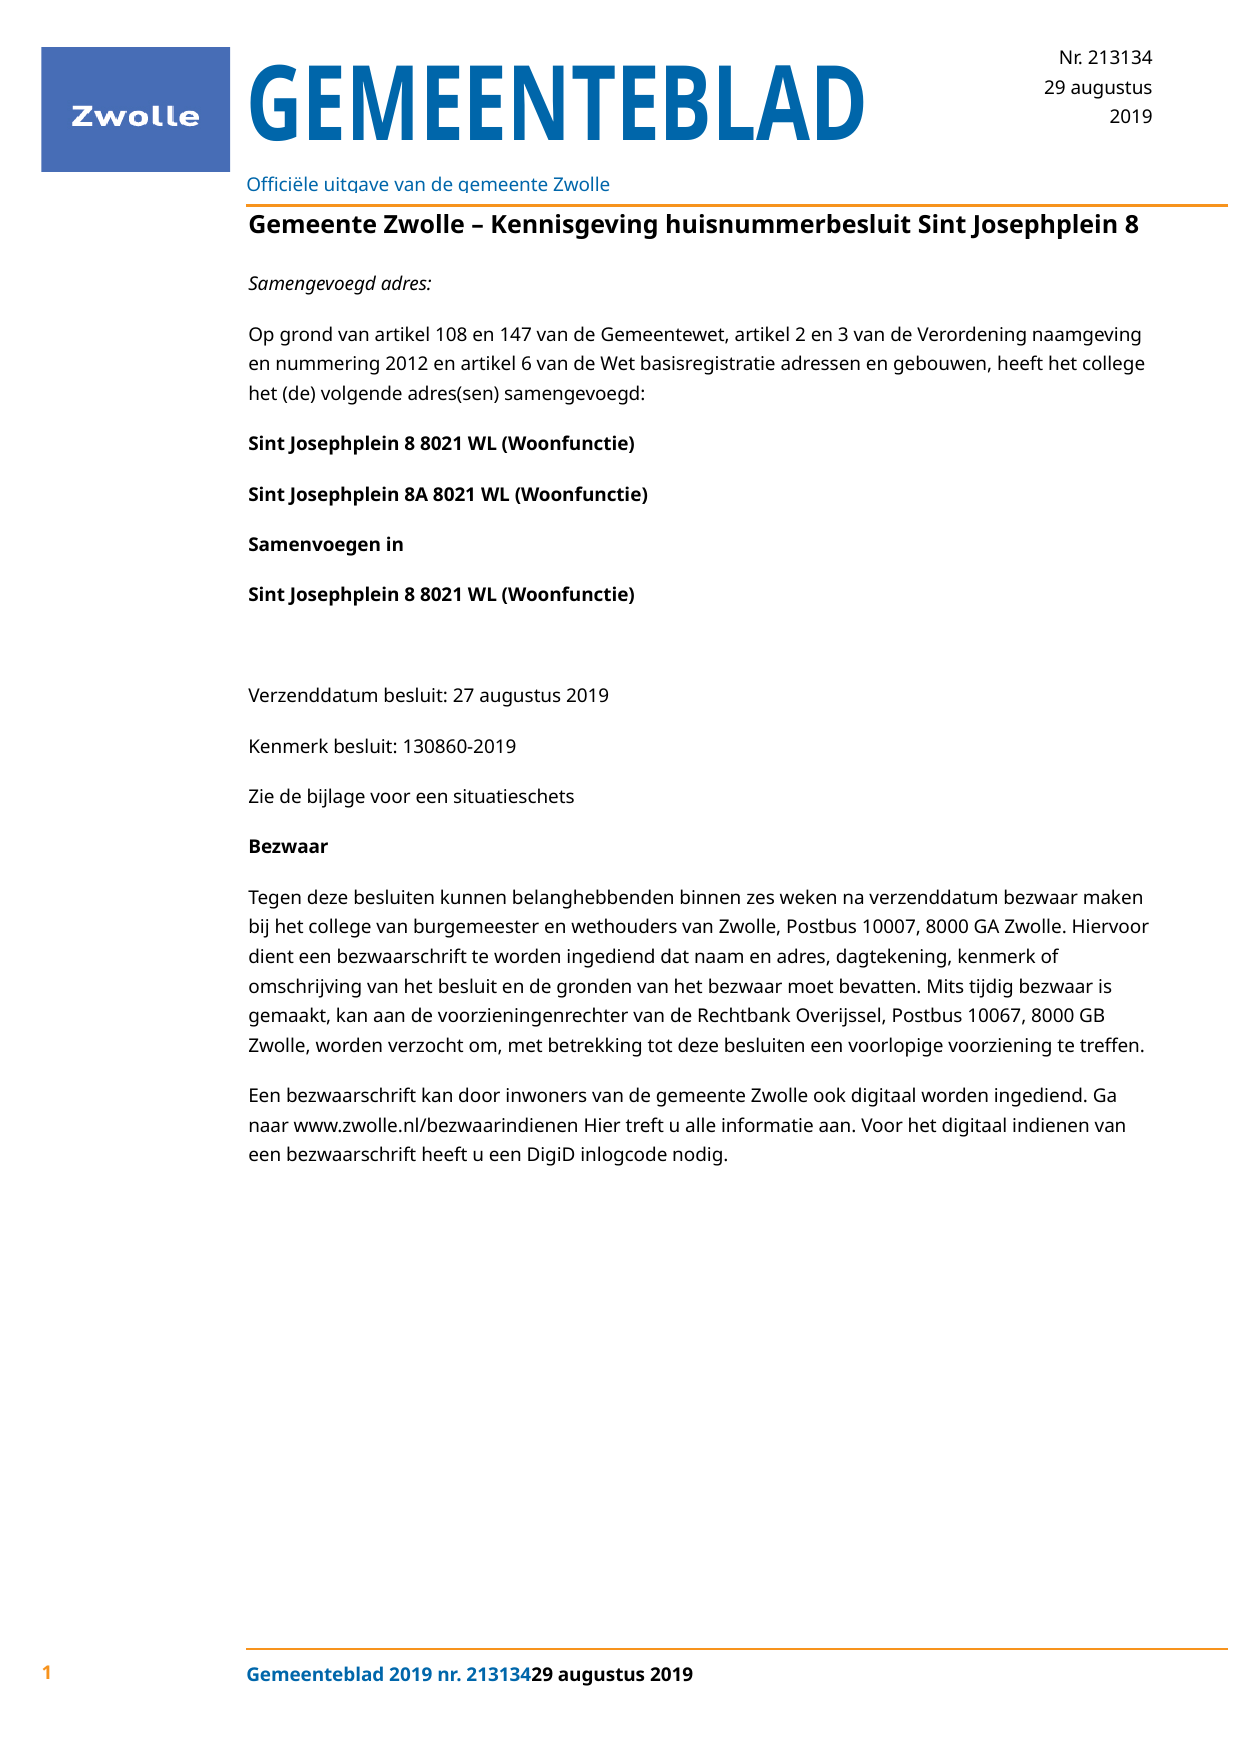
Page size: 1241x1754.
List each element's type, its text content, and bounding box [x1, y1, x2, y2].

text Tegen deze besluiten kunnen belanghebbenden binnen zes weken na verzenddatum bezwaar maken bij het college van burgemeester en wethouders van Zwolle, Postbus 10007, 8000 GA Zwolle. Hiervoor dient een bezwaarschrift te worden ingediend dat naam en adres, dagtekening, kenmerk of omschrijving van het besluit en de gronden van het bezwaar moet bevatten. Mits tijdig bezwaar is gemaakt, kan aan de voorzieningenrechter van de Rechtbank Overijssel, Postbus 10067, 8000 GB Zwolle, worden verzocht om, met betrekking tot deze besluiten een voorlopige voorziening te treffen. [248, 884, 1152, 1058]
text Op grond van artikel 108 en 147 van de Gemeentewet, artikel 2 en 3 van de Verordening naamgeving en nummering 2012 en artikel 6 van de Wet basisregistratie adressen en gebouwen, heeft het college het (de) volgende adres(sen) samengevoegd: [248, 321, 1152, 406]
text Zie de bijlage voor een situatieschets [248, 783, 1152, 809]
text Gemeente Zwolle – Kennisgeving huisnummerbesluit Sint Josephplein 8 [248, 207, 1152, 241]
text Sint Josephplein 8 8021 WL (Woonfunctie) [248, 582, 1152, 607]
text Sint Josephplein 8A 8021 WL (Woonfunctie) [248, 481, 1152, 506]
text Bezwaar [248, 834, 1152, 859]
text Samenvoegen in [248, 531, 1152, 557]
text Kenmerk besluit: 130860-2019 [248, 733, 1152, 758]
picture [41, 47, 231, 172]
text Een bezwaarschrift kan door inwoners van de gemeente Zwolle ook digitaal worden ingediend. Ga naar www.zwolle.nl/bezwaarindienen Hier treft u alle informatie aan. Voor het digitaal indienen van een bezwaarschrift heeft u een DigiD inlogcode nodig. [248, 1082, 1152, 1167]
text Verzenddatum besluit: 27 augustus 2019 [248, 682, 1152, 708]
text Sint Josephplein 8 8021 WL (Woonfunctie) [248, 430, 1152, 456]
text Samengevoegd adres: [248, 270, 1152, 296]
